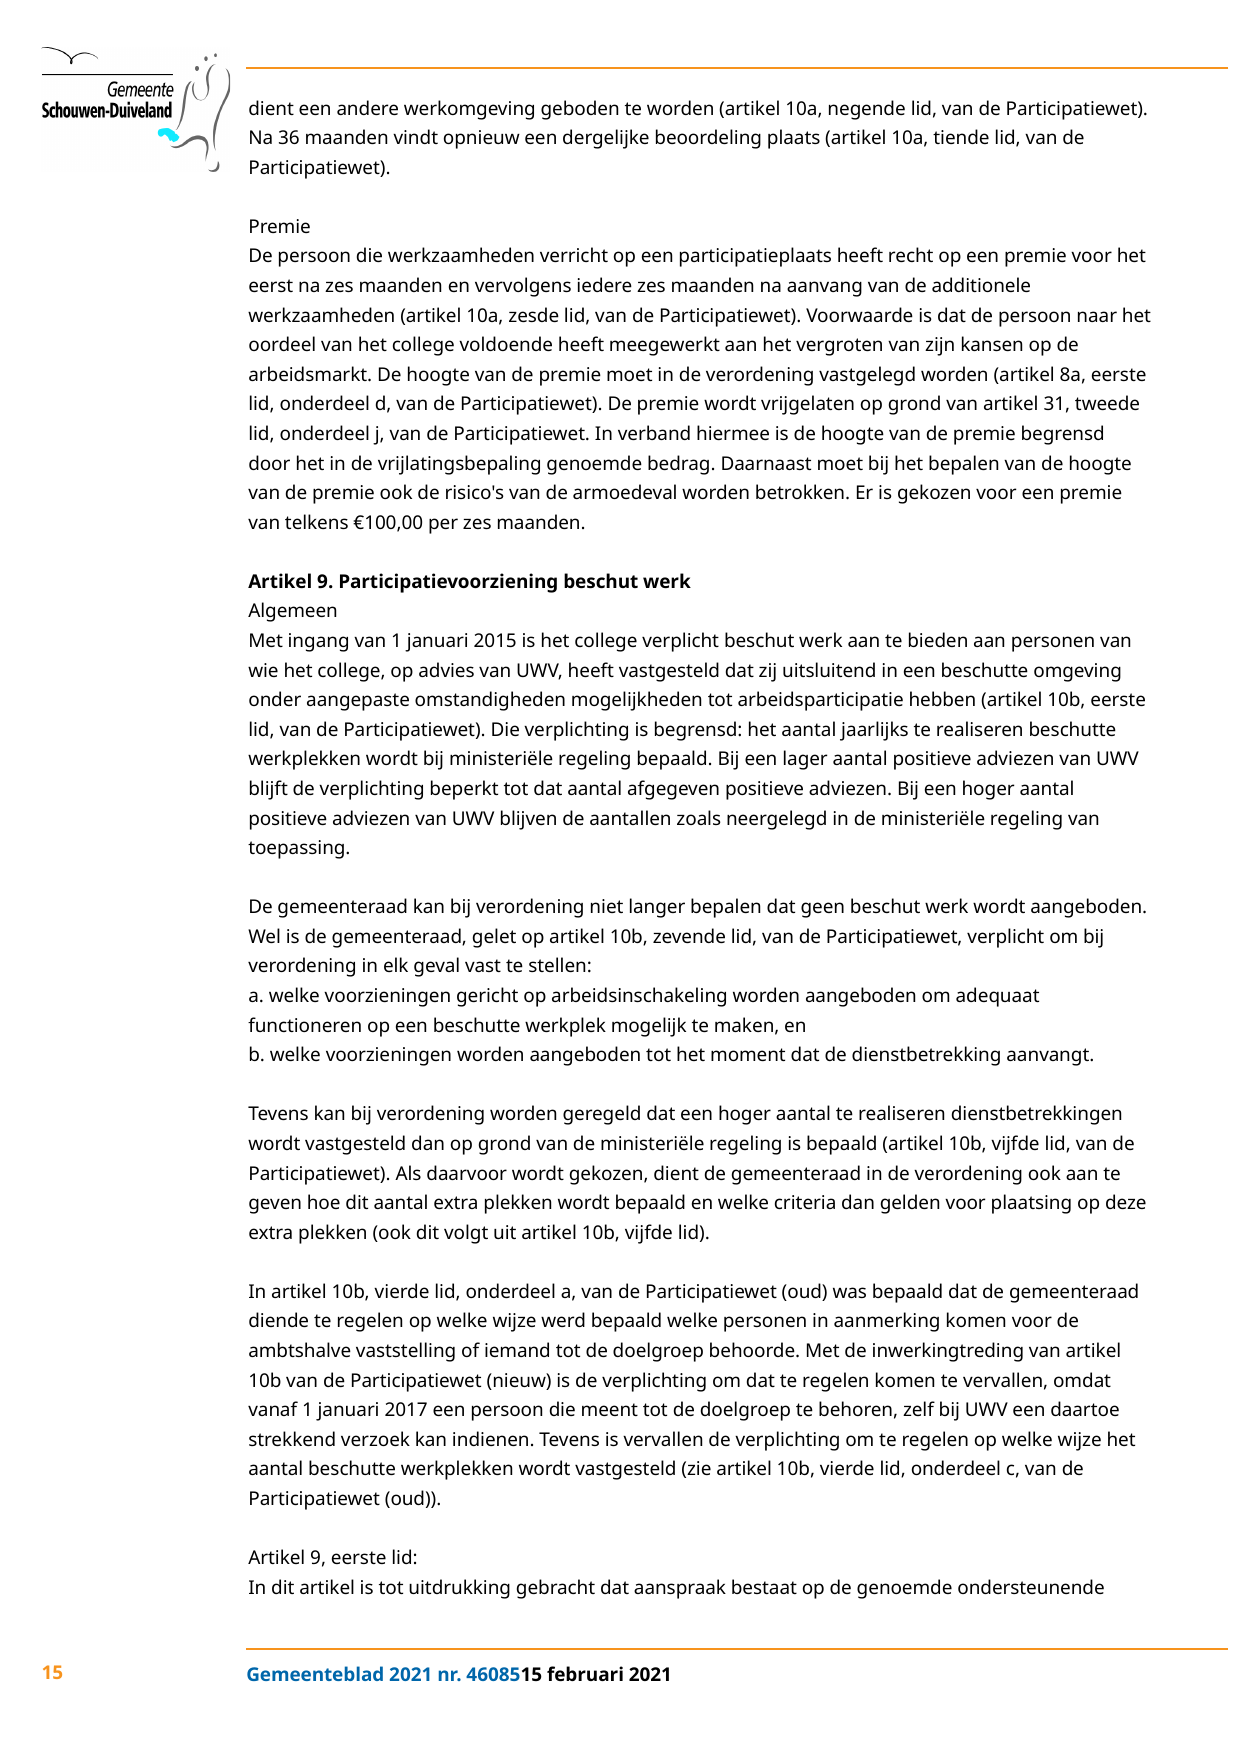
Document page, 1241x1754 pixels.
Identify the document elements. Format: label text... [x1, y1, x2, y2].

text Premie [248, 213, 1152, 239]
text dient een andere werkomgeving geboden te worden (artikel 10a, negende lid, van de Participatiewet). Na 36 maanden vindt opnieuw een dergelijke beoordeling plaats (artikel 10a, tiende lid, van de Participatiewet). [248, 95, 1152, 180]
text b. welke voorzieningen worden aangeboden tot het moment dat de dienstbetrekking aanvangt. [248, 1041, 1152, 1067]
text De persoon die werkzaamheden verricht op een participatieplaats heeft recht op een premie voor het eerst na zes maanden en vervolgens iedere zes maanden na aanvang van de additionele werkzaamheden (artikel 10a, zesde lid, van de Participatiewet). Voorwaarde is dat de persoon naar het oordeel van het college voldoende heeft meegewerkt aan het vergroten van zijn kansen op de arbeidsmarkt. De hoogte van de premie moet in de verordening vastgelegd worden (artikel 8a, eerste lid, onderdeel d, van de Participatiewet). De premie wordt vrijgelaten op grond van artikel 31, tweede lid, onderdeel j, van de Participatiewet. In verband hiermee is de hoogte van de premie begrensd door het in de vrijlatingsbepaling genoemde bedrag. Daarnaast moet bij het bepalen van de hoogte van de premie ook de risico's van de armoedeval worden betrokken. Er is gekozen voor een premie van telkens €100,00 per zes maanden. [248, 243, 1152, 535]
picture [41, 47, 231, 172]
text In dit artikel is tot uitdrukking gebracht dat aanspraak bestaat op de genoemde ondersteunende [248, 1574, 1152, 1600]
text In artikel 10b, vierde lid, onderdeel a, van de Participatiewet (oud) was bepaald dat de gemeenteraad diende te regelen op welke wijze werd bepaald welke personen in aanmerking komen voor de ambtshalve vaststelling of iemand tot de doelgroep behoorde. Met de inwerkingtreding van artikel 10b van de Participatiewet (nieuw) is de verplichting om dat te regelen komen te vervallen, omdat vanaf 1 januari 2017 een persoon die meent tot de doelgroep te behoren, zelf bij UWV een daartoe strekkend verzoek kan indienen. Tevens is vervallen de verplichting om te regelen op welke wijze het aantal beschutte werkplekken wordt vastgesteld (zie artikel 10b, vierde lid, onderdeel c, van de Participatiewet (oud)). [248, 1278, 1152, 1511]
text Met ingang van 1 januari 2015 is het college verplicht beschut werk aan te bieden aan personen van wie het college, op advies van UWV, heeft vastgesteld dat zij uitsluitend in een beschutte omgeving onder aangepaste omstandigheden mogelijkheden tot arbeidsparticipatie hebben (artikel 10b, eerste lid, van de Participatiewet). Die verplichting is begrensd: het aantal jaarlijks te realiseren beschutte werkplekken wordt bij ministeriële regeling bepaald. Bij een lager aantal positieve adviezen van UWV blijft de verplichting beperkt tot dat aantal afgegeven positieve adviezen. Bij een hoger aantal positieve adviezen van UWV blijven de aantallen zoals neergelegd in de ministeriële regeling van toepassing. [248, 627, 1152, 860]
text a. welke voorzieningen gericht op arbeidsinschakeling worden aangeboden om adequaat functioneren op een beschutte werkplek mogelijk te maken, en [248, 982, 1152, 1038]
text Artikel 9. Participatievoorziening beschut werk [248, 568, 1152, 594]
text Artikel 9, eerste lid: [248, 1544, 1152, 1570]
text De gemeenteraad kan bij verordening niet langer bepalen dat geen beschut werk wordt aangeboden. Wel is de gemeenteraad, gelet op artikel 10b, zevende lid, van de Participatiewet, verplicht om bij verordening in elk geval vast te stellen: [248, 893, 1152, 978]
text Tevens kan bij verordening worden geregeld dat een hoger aantal te realiseren dienstbetrekkingen wordt vastgesteld dan op grond van de ministeriële regeling is bepaald (artikel 10b, vijfde lid, van de Participatiewet). Als daarvoor wordt gekozen, dient de gemeenteraad in de verordening ook aan te geven hoe dit aantal extra plekken wordt bepaald en welke criteria dan gelden voor plaatsing op deze extra plekken (ook dit volgt uit artikel 10b, vijfde lid). [248, 1101, 1152, 1245]
text Algemeen [248, 598, 1152, 623]
